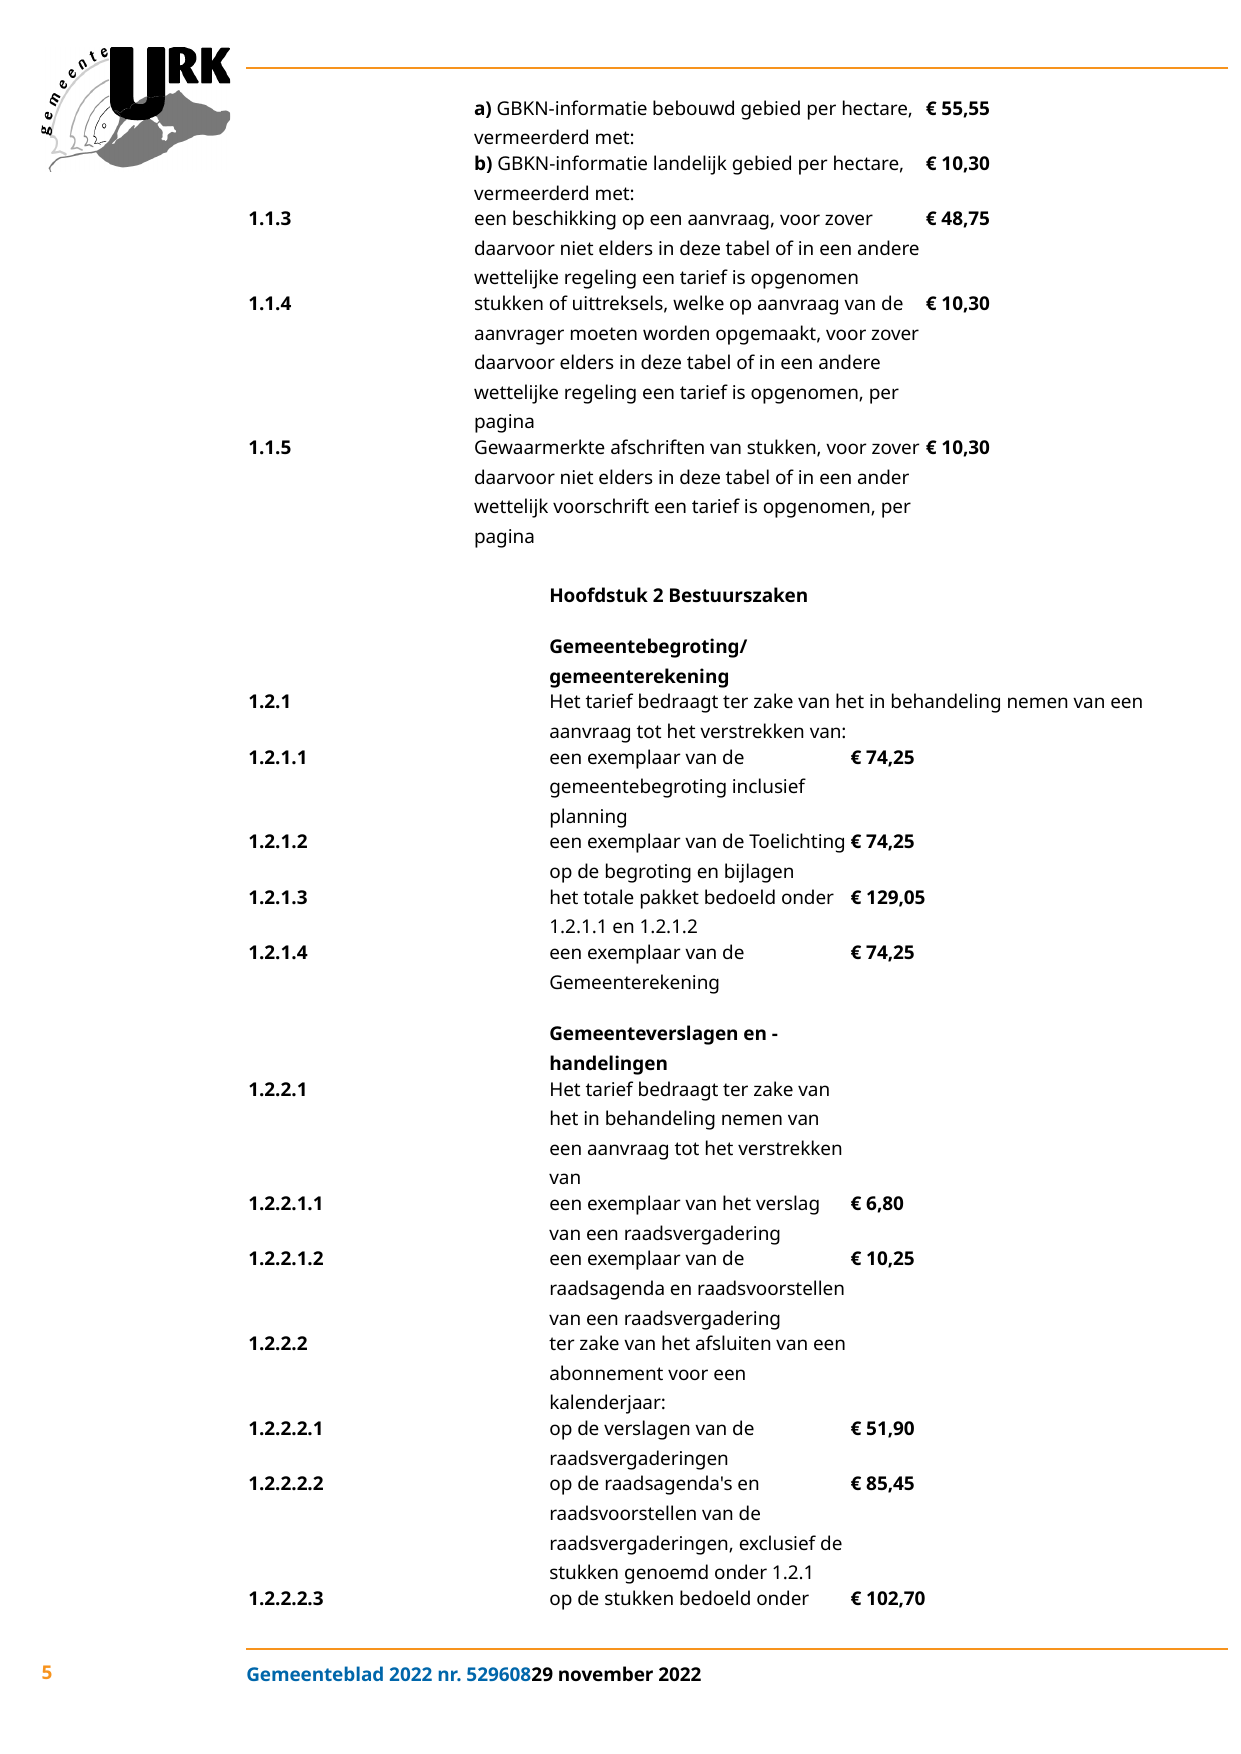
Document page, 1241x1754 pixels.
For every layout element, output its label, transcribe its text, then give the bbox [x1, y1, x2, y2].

table_cell [850, 1020, 1152, 1076]
table_cell 1.2.1.3 [248, 884, 549, 939]
table_cell [850, 1076, 1152, 1190]
table_cell [248, 1020, 549, 1076]
table_cell op de verslagen van de raadsvergaderingen [549, 1415, 850, 1471]
table_cell op de stukken bedoeld onder [549, 1585, 850, 1611]
table_cell 1.2.2.2 [248, 1330, 549, 1415]
table_cell 1.2.2.1 [248, 1076, 549, 1190]
table_cell 1.2.1.2 [248, 829, 549, 884]
table_cell [248, 995, 549, 1020]
table_cell a) GBKN-informatie bebouwd gebied per hectare, vermeerderd met: [474, 95, 926, 150]
table_cell € 102,70 [850, 1585, 1152, 1611]
table_cell € 85,45 [850, 1471, 1152, 1585]
table_cell [248, 633, 549, 688]
table_cell 1.2.2.2.1 [248, 1415, 549, 1471]
table_cell 1.2.1.4 [248, 939, 549, 995]
table_cell € 74,25 [850, 744, 1152, 829]
table_cell 1.2.2.2.2 [248, 1471, 549, 1585]
table_cell Het tarief bedraagt ter zake van het in behandeling nemen van een aanvraag tot het verstrekken van [549, 1076, 850, 1190]
table_cell 1.1.3 [248, 205, 474, 290]
table_cell b) GBKN-informatie landelijk gebied per hectare, vermeerderd met: [474, 150, 926, 205]
table_cell [248, 150, 474, 205]
table_cell ter zake van het afsluiten van een abonnement voor een kalenderjaar: [549, 1330, 850, 1415]
table_cell € 74,25 [850, 829, 1152, 884]
table_cell € 10,30 [926, 434, 1152, 549]
table_header Hoofdstuk 2 Bestuurszaken [549, 582, 850, 607]
table_cell € 129,05 [850, 884, 1152, 939]
table_cell [850, 995, 1152, 1020]
table_cell € 51,90 [850, 1415, 1152, 1471]
table_header [248, 582, 549, 607]
table_cell een exemplaar van de gemeentebegroting inclusief planning [549, 744, 850, 829]
table_cell 1.1.4 [248, 290, 474, 434]
table_cell een exemplaar van de raadsagenda en raadsvoorstellen van een raadsvergadering [549, 1246, 850, 1330]
table_cell 1.2.1.1 [248, 744, 549, 829]
table_cell Het tarief bedraagt ter zake van het in behandeling nemen van een aanvraag tot het verstrekken van: [549, 689, 1152, 744]
table_cell het totale pakket bedoeld onder 1.2.1.1 en 1.2.1.2 [549, 884, 850, 939]
table_cell € 6,80 [850, 1190, 1152, 1246]
table_cell [549, 608, 850, 633]
table_cell Gemeentebegroting/gemeenterekening [549, 633, 850, 688]
table_cell een beschikking op een aanvraag, voor zover daarvoor niet elders in deze tabel of in een andere wettelijke regeling een tarief is opgenomen [474, 205, 926, 290]
table_cell € 10,30 [926, 150, 1152, 205]
table_cell € 10,25 [850, 1246, 1152, 1330]
table_cell 1.2.1 [248, 689, 549, 744]
table_cell [850, 633, 1152, 688]
table_cell [850, 1330, 1152, 1415]
table_cell 1.2.2.2.3 [248, 1585, 549, 1611]
table_cell Gemeenteverslagen en -handelingen [549, 1020, 850, 1076]
table_cell een exemplaar van het verslag van een raadsvergadering [549, 1190, 850, 1246]
table_cell een exemplaar van de Toelichting op de begroting en bijlagen [549, 829, 850, 884]
table_cell op de raadsagenda's en raadsvoorstellen van de raadsvergaderingen, exclusief de stukken genoemd onder 1.2.1 [549, 1471, 850, 1585]
table_cell [850, 608, 1152, 633]
table_cell 1.1.5 [248, 434, 474, 549]
table_cell € 74,25 [850, 939, 1152, 995]
table_cell € 48,75 [926, 205, 1152, 290]
table_cell stukken of uittreksels, welke op aanvraag van de aanvrager moeten worden opgemaakt, voor zover daarvoor elders in deze tabel of in een andere wettelijke regeling een tarief is opgenomen, per pagina [474, 290, 926, 434]
table_header [850, 582, 1152, 607]
table_cell Gewaarmerkte afschriften van stukken, voor zover daarvoor niet elders in deze tabel of in een ander wettelijk voorschrift een tarief is opgenomen, per pagina [474, 434, 926, 549]
table_cell [248, 95, 474, 150]
table_cell [549, 995, 850, 1020]
table_cell een exemplaar van de Gemeenterekening [549, 939, 850, 995]
picture [41, 47, 231, 172]
table_cell 1.2.2.1.1 [248, 1190, 549, 1246]
table_cell [248, 608, 549, 633]
table_cell € 55,55 [926, 95, 1152, 150]
table_cell € 10,30 [926, 290, 1152, 434]
table_cell 1.2.2.1.2 [248, 1246, 549, 1330]
